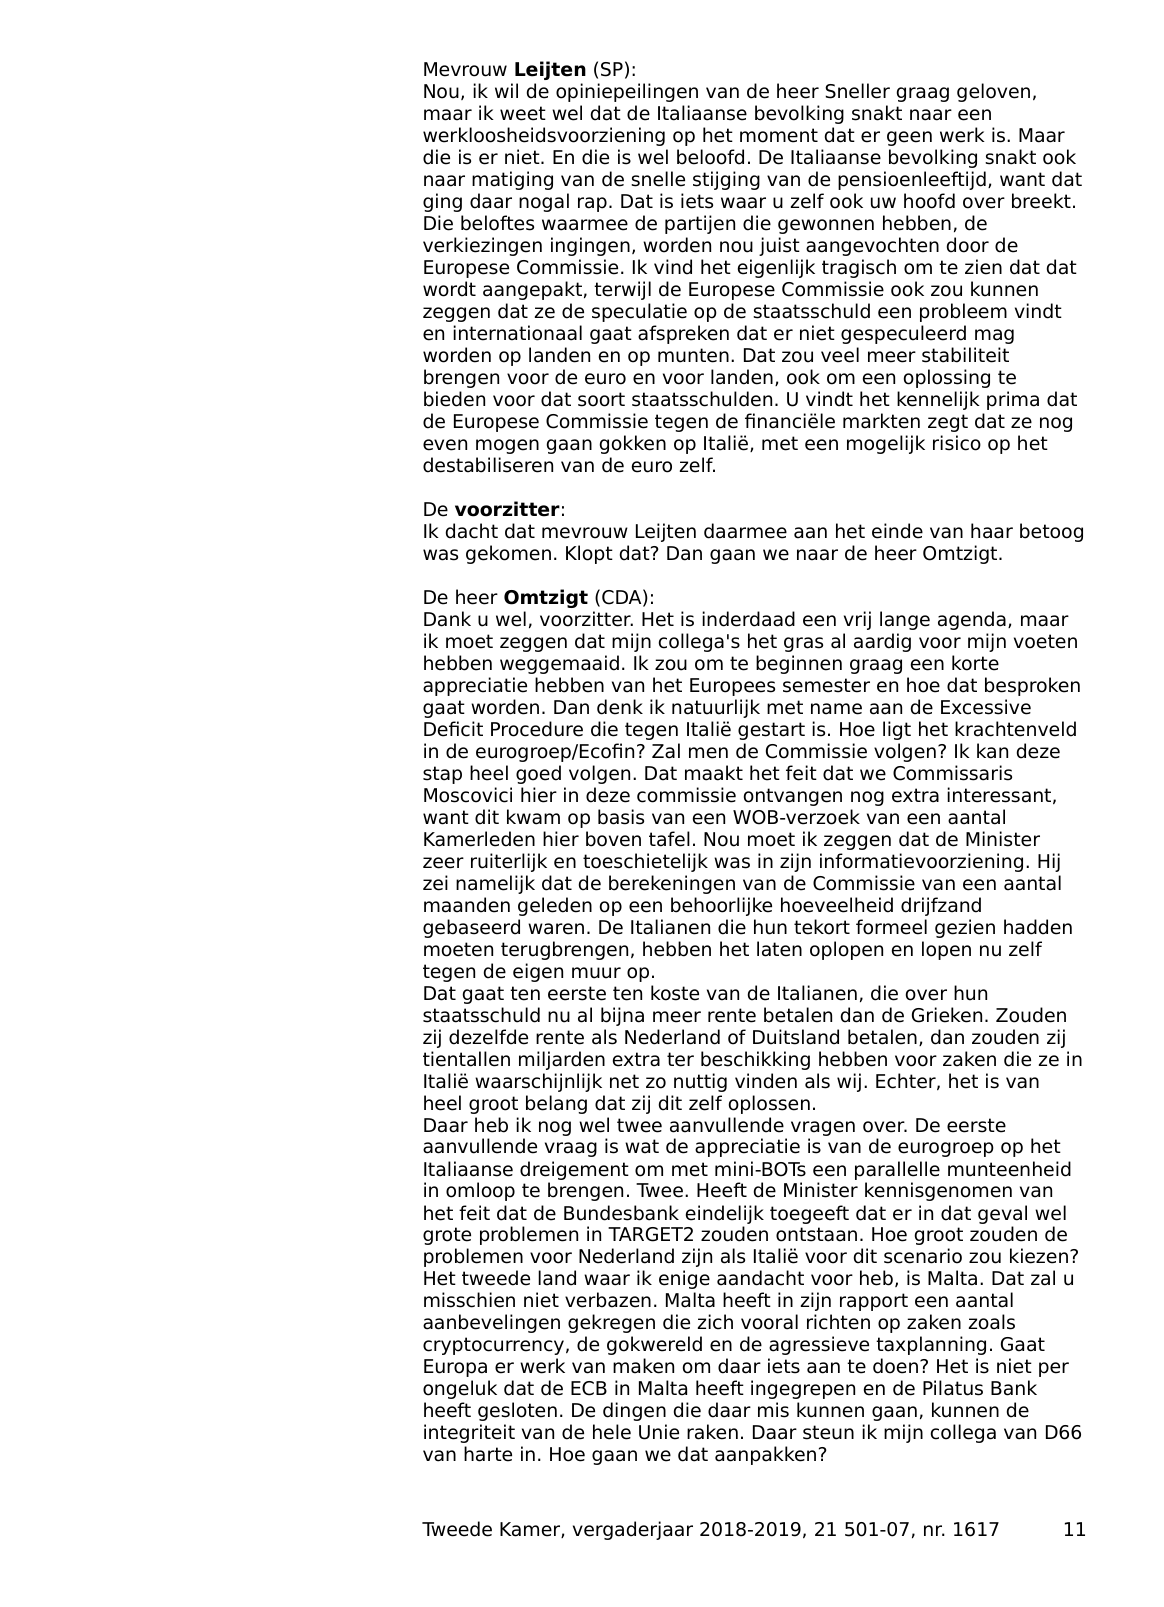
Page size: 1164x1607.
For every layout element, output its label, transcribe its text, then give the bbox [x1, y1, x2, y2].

text Dank u wel, voorzitter. Het is inderdaad een vrij lange agenda, maar ik moet zeggen dat mijn collega's het gras al aardig voor mijn voeten hebben weggemaaid. Ik zou om te beginnen graag een korte appreciatie hebben van het Europees semester en hoe dat besproken gaat worden. Dan denk ik natuurlijk met name aan de Excessive Deficit Procedure die tegen Italië gestart is. Hoe ligt het krachtenveld in de eurogroep/Ecofin? Zal men de Commissie volgen? Ik kan deze stap heel goed volgen. Dat maakt het feit dat we Commissaris Moscovici hier in deze commissie ontvangen nog extra interessant, want dit kwam op basis van een WOB-verzoek van een aantal Kamerleden hier boven tafel. Nou moet ik zeggen dat de Minister zeer ruiterlijk en toeschietelijk was in zijn informatievoorziening. Hij zei namelijk dat de berekeningen van de Commissie van een aantal maanden geleden op een behoorlijke hoeveelheid drijfzand gebaseerd waren. De Italianen die hun tekort formeel gezien hadden moeten terugbrengen, hebben het laten oplopen en lopen nu zelf tegen de eigen muur op. [422, 609, 1087, 983]
text Dat gaat ten eerste ten koste van de Italianen, die over hun staatsschuld nu al bijna meer rente betalen dan de Grieken. Zouden zij dezelfde rente als Nederland of Duitsland betalen, dan zouden zij tientallen miljarden extra ter beschikking hebben voor zaken die ze in Italië waarschijnlijk net zo nuttig vinden als wij. Echter, het is van heel groot belang dat zij dit zelf oplossen. [422, 983, 1087, 1114]
text De voorzitter: [422, 499, 1087, 521]
text Het tweede land waar ik enige aandacht voor heb, is Malta. Dat zal u misschien niet verbazen. Malta heeft in zijn rapport een aantal aanbevelingen gekregen die zich vooral richten op zaken zoals cryptocurrency, de gokwereld en de agressieve taxplanning. Gaat Europa er werk van maken om daar iets aan te doen? Het is niet per ongeluk dat de ECB in Malta heeft ingegrepen en de Pilatus Bank heeft gesloten. De dingen die daar mis kunnen gaan, kunnen de integriteit van de hele Unie raken. Daar steun ik mijn collega van D66 van harte in. Hoe gaan we dat aanpakken? [422, 1268, 1087, 1466]
text Mevrouw Leijten (SP): [422, 59, 1087, 81]
text De heer Omtzigt (CDA): [422, 587, 1087, 609]
text Ik dacht dat mevrouw Leijten daarmee aan het einde van haar betoog was gekomen. Klopt dat? Dan gaan we naar de heer Omtzigt. [422, 521, 1087, 565]
text Nou, ik wil de opiniepeilingen van de heer Sneller graag geloven, maar ik weet wel dat de Italiaanse bevolking snakt naar een werkloosheidsvoorziening op het moment dat er geen werk is. Maar die is er niet. En die is wel beloofd. De Italiaanse bevolking snakt ook naar matiging van de snelle stijging van de pensioenleeftijd, want dat ging daar nogal rap. Dat is iets waar u zelf ook uw hoofd over breekt. Die beloftes waarmee de partijen die gewonnen hebben, de verkiezingen ingingen, worden nou juist aangevochten door de Europese Commissie. Ik vind het eigenlijk tragisch om te zien dat dat wordt aangepakt, terwijl de Europese Commissie ook zou kunnen zeggen dat ze de speculatie op de staatsschuld een probleem vindt en internationaal gaat afspreken dat er niet gespeculeerd mag worden op landen en op munten. Dat zou veel meer stabiliteit brengen voor de euro en voor landen, ook om een oplossing te bieden voor dat soort staatsschulden. U vindt het kennelijk prima dat de Europese Commissie tegen de financiële markten zegt dat ze nog even mogen gaan gokken op Italië, met een mogelijk risico op het destabiliseren van de euro zelf. [422, 81, 1087, 477]
text Daar heb ik nog wel twee aanvullende vragen over. De eerste aanvullende vraag is wat de appreciatie is van de eurogroep op het Italiaanse dreigement om met mini-BOTs een parallelle munteenheid in omloop te brengen. Twee. Heeft de Minister kennisgenomen van het feit dat de Bundesbank eindelijk toegeeft dat er in dat geval wel grote problemen in TARGET2 zouden ontstaan. Hoe groot zouden de problemen voor Nederland zijn als Italië voor dit scenario zou kiezen? [422, 1114, 1087, 1268]
